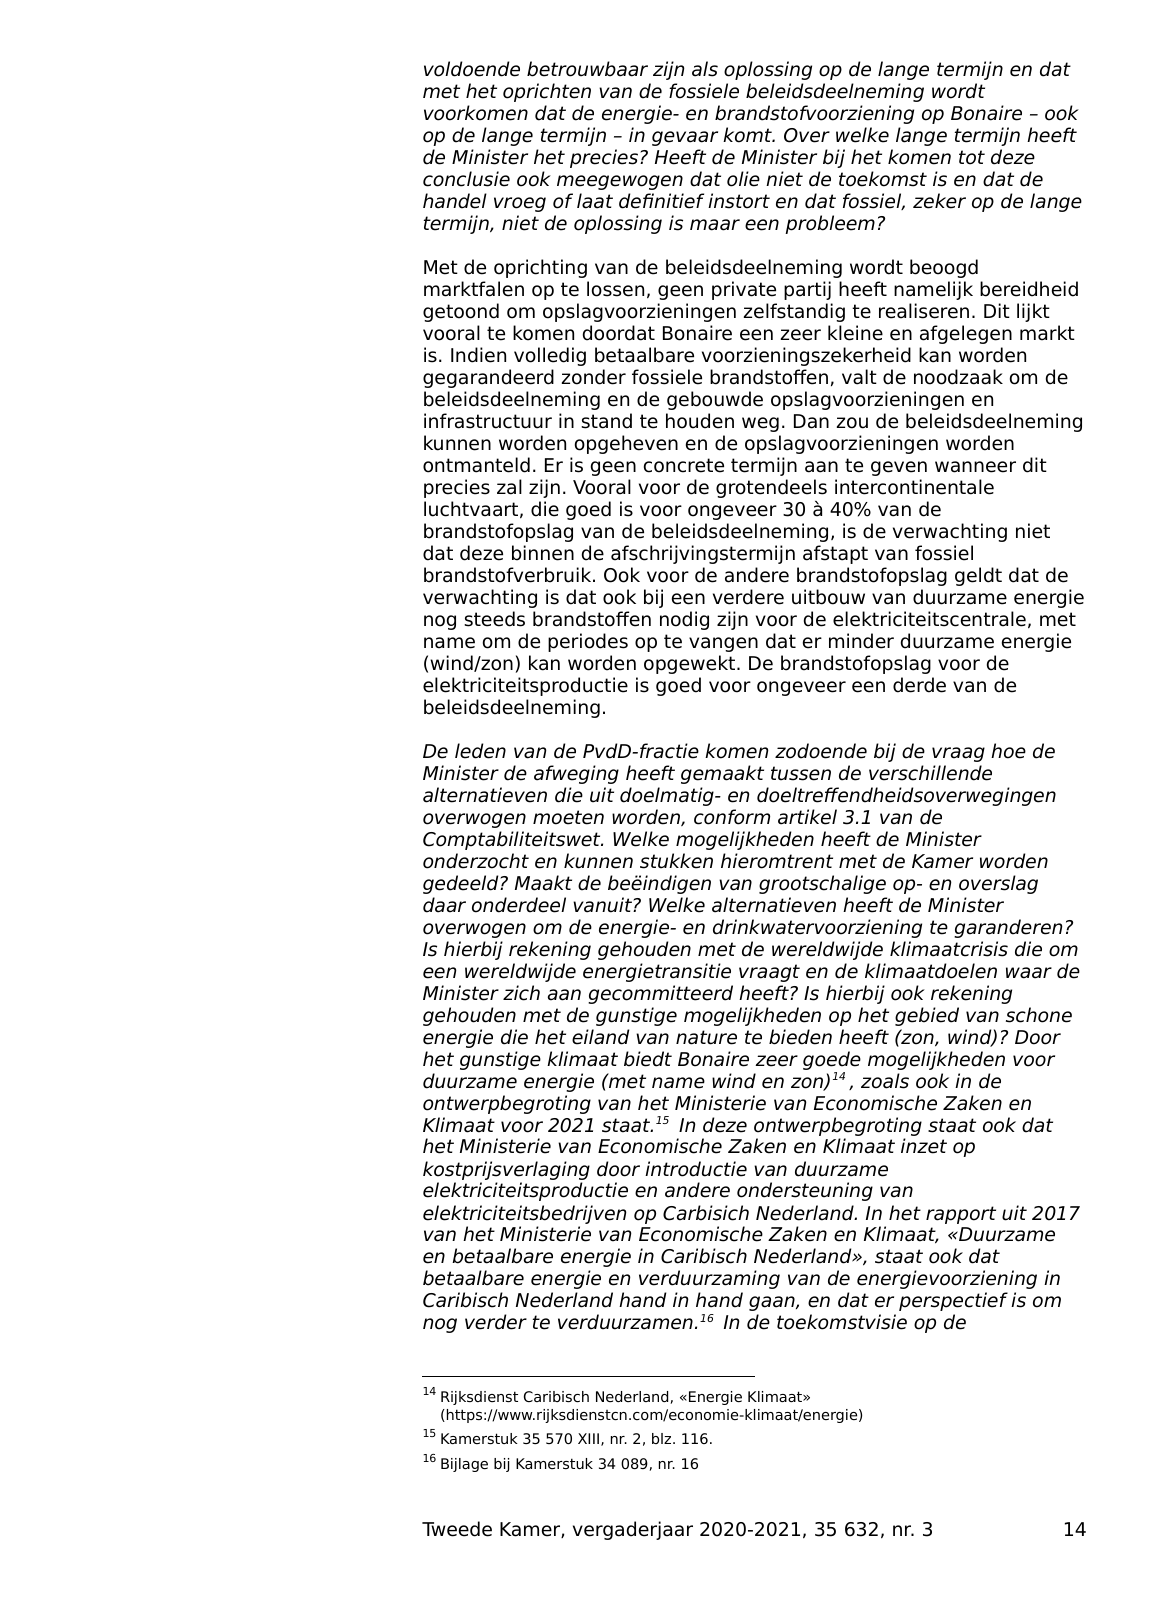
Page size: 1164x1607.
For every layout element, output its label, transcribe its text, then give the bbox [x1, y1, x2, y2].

text De leden van de PvdD-fractie komen zodoende bij de vraag hoe de Minister de afweging heeft gemaakt tussen de verschillende alternatieven die uit doelmatig- en doeltreffendheidsoverwegingen overwogen moeten worden, conform artikel 3.1 van de Comptabiliteitswet. Welke mogelijkheden heeft de Minister onderzocht en kunnen stukken hieromtrent met de Kamer worden gedeeld? Maakt de beëindigen van grootschalige op- en overslag daar onderdeel vanuit? Welke alternatieven heeft de Minister overwogen om de energie- en drinkwatervoorziening te garanderen? Is hierbij rekening gehouden met de wereldwijde klimaatcrisis die om een wereldwijde energietransitie vraagt en de klimaatdoelen waar de Minister zich aan gecommitteerd heeft? Is hierbij ook rekening gehouden met de gunstige mogelijkheden op het gebied van schone energie die het eiland van nature te bieden heeft (zon, wind)? Door het gunstige klimaat biedt Bonaire zeer goede mogelijkheden voor duurzame energie (met name wind en zon), zoals ook in de ontwerpbegroting van het Ministerie van Economische Zaken en Klimaat voor 2021 staat. In deze ontwerpbegroting staat ook dat het Ministerie van Economische Zaken en Klimaat inzet op kostprijsverlaging door introductie van duurzame elektriciteitsproductie en andere ondersteuning van elektriciteitsbedrijven op Carbisich Nederland. In het rapport uit 2017 van het Ministerie van Economische Zaken en Klimaat, «Duurzame en betaalbare energie in Caribisch Nederland», staat ook dat betaalbare energie en verduurzaming van de energievoorziening in Caribisch Nederland hand in hand gaan, en dat er perspectief is om nog verder te verduurzamen. In de toekomstvisie op de [422, 741, 1087, 1334]
text voldoende betrouwbaar zijn als oplossing op de lange termijn en dat met het oprichten van de fossiele beleidsdeelneming wordt voorkomen dat de energie- en brandstofvoorziening op Bonaire – ook op de lange termijn – in gevaar komt. Over welke lange termijn heeft de Minister het precies? Heeft de Minister bij het komen tot deze conclusie ook meegewogen dat olie niet de toekomst is en dat de handel vroeg of laat definitief instort en dat fossiel, zeker op de lange termijn, niet de oplossing is maar een probleem? [422, 59, 1087, 235]
text Met de oprichting van de beleidsdeelneming wordt beoogd marktfalen op te lossen, geen private partij heeft namelijk bereidheid getoond om opslagvoorzieningen zelfstandig te realiseren. Dit lijkt vooral te komen doordat Bonaire een zeer kleine en afgelegen markt is. Indien volledig betaalbare voorzieningszekerheid kan worden gegarandeerd zonder fossiele brandstoffen, valt de noodzaak om de beleidsdeelneming en de gebouwde opslagvoorzieningen en infrastructuur in stand te houden weg. Dan zou de beleidsdeelneming kunnen worden opgeheven en de opslagvoorzieningen worden ontmanteld. Er is geen concrete termijn aan te geven wanneer dit precies zal zijn. Vooral voor de grotendeels intercontinentale luchtvaart, die goed is voor ongeveer 30 à 40% van de brandstofopslag van de beleidsdeelneming, is de verwachting niet dat deze binnen de afschrijvingstermijn afstapt van fossiel brandstofverbruik. Ook voor de andere brandstofopslag geldt dat de verwachting is dat ook bij een verdere uitbouw van duurzame energie nog steeds brandstoffen nodig zijn voor de elektriciteitscentrale, met name om de periodes op te vangen dat er minder duurzame energie (wind/zon) kan worden opgewekt. De brandstofopslag voor de elektriciteitsproductie is goed voor ongeveer een derde van de beleidsdeelneming. [422, 257, 1087, 719]
text Rijksdienst Caribisch Nederland, «Energie Klimaat» (https://www.rijksdienstcn.com/economie-klimaat/energie) [422, 1385, 1087, 1424]
text Bijlage bij Kamerstuk 34 089, nr. 16 [422, 1452, 1087, 1474]
text Kamerstuk 35 570 XIII, nr. 2, blz. 116. [422, 1427, 1087, 1449]
